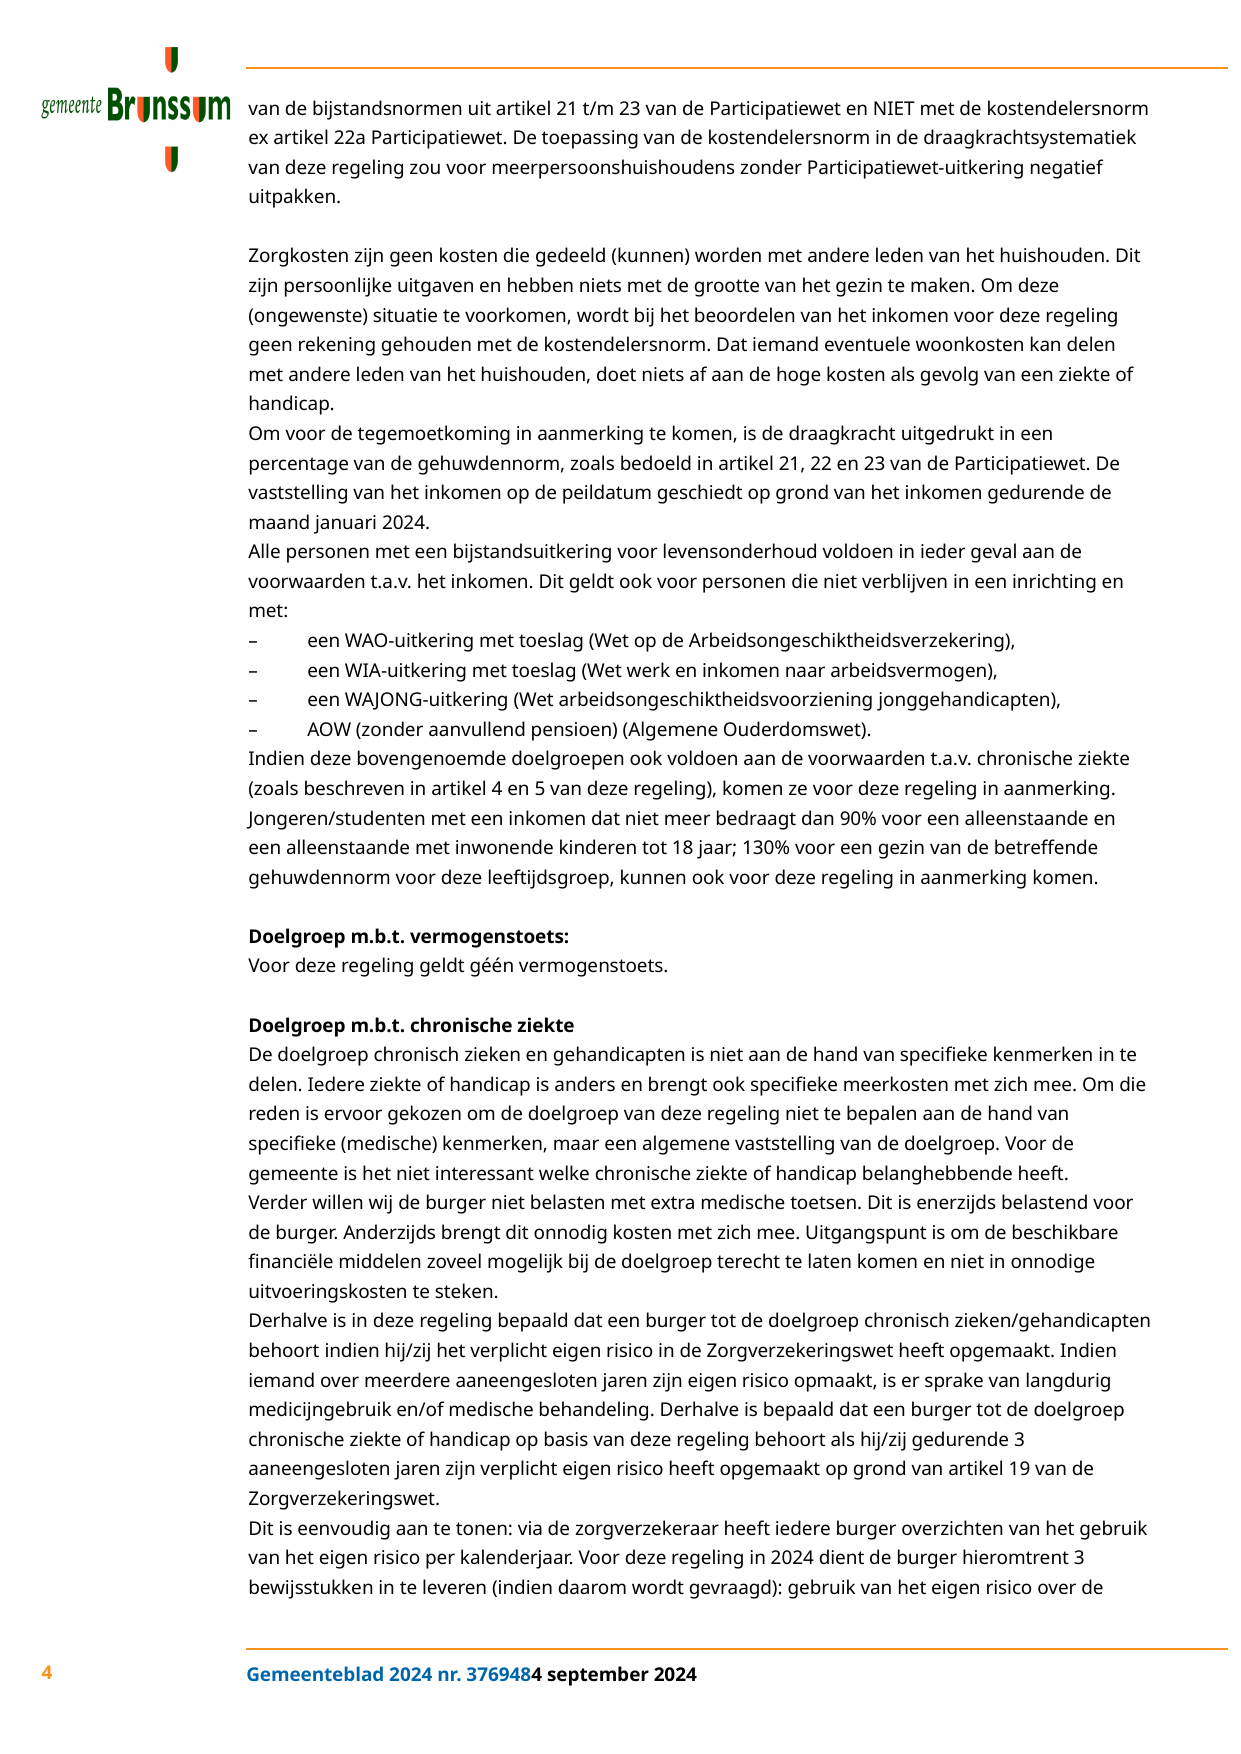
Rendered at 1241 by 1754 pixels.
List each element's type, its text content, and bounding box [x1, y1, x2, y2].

text Zorgkosten zijn geen kosten die gedeeld (kunnen) worden met andere leden van het huishouden. Dit zijn persoonlijke uitgaven en hebben niets met de grootte van het gezin te maken. Om deze (ongewenste) situatie te voorkomen, wordt bij het beoordelen van het inkomen voor deze regeling geen rekening gehouden met de kostendelersnorm. Dat iemand eventuele woonkosten kan delen met andere leden van het huishouden, doet niets af aan de hoge kosten als gevolg van een ziekte of handicap. [248, 243, 1152, 416]
text Indien deze bovengenoemde doelgroepen ook voldoen aan de voorwaarden t.a.v. chronische ziekte (zoals beschreven in artikel 4 en 5 van deze regeling), komen ze voor deze regeling in aanmerking. Jongeren/studenten met een inkomen dat niet meer bedraagt dan 90% voor een alleenstaande en een alleenstaande met inwonende kinderen tot 18 jaar; 130% voor een gezin van de betreffende gehuwdennorm voor deze leeftijdsgroep, kunnen ook voor deze regeling in aanmerking komen. [248, 746, 1152, 890]
text Verder willen wij de burger niet belasten met extra medische toetsen. Dit is enerzijds belastend voor de burger. Anderzijds brengt dit onnodig kosten met zich mee. Uitgangspunt is om de beschikbare financiële middelen zoveel mogelijk bij de doelgroep terecht te laten komen en niet in onnodige uitvoeringskosten te steken. [248, 1189, 1152, 1304]
text Derhalve is in deze regeling bepaald dat een burger tot de doelgroep chronisch zieken/gehandicapten behoort indien hij/zij het verplicht eigen risico in de Zorgverzekeringswet heeft opgemaakt. Indien iemand over meerdere aaneengesloten jaren zijn eigen risico opmaakt, is er sprake van langdurig medicijngebruik en/of medische behandeling. Derhalve is bepaald dat een burger tot de doelgroep chronische ziekte of handicap op basis van deze regeling behoort als hij/zij gedurende 3 aaneengesloten jaren zijn verplicht eigen risico heeft opgemaakt op grond van artikel 19 van de Zorgverzekeringswet. [248, 1308, 1152, 1511]
list AOW (zonder aanvullend pensioen) (Algemene Ouderdomswet). [248, 716, 1152, 742]
text Doelgroep m.b.t. vermogenstoets: [248, 923, 1152, 949]
text Voor deze regeling geldt géén vermogenstoets. [248, 953, 1152, 978]
picture [41, 47, 231, 172]
list een WAJONG-uitkering (Wet arbeidsongeschiktheidsvoorziening jonggehandicapten), [248, 686, 1152, 712]
text van de bijstandsnormen uit artikel 21 t/m 23 van de Participatiewet en NIET met de kostendelersnorm ex artikel 22a Participatiewet. De toepassing van de kostendelersnorm in de draagkrachtsystematiek van deze regeling zou voor meerpersoonshuishoudens zonder Participatiewet-uitkering negatief uitpakken. [248, 95, 1152, 209]
text Doelgroep m.b.t. chronische ziekte [248, 1012, 1152, 1038]
list een WIA-uitkering met toeslag (Wet werk en inkomen naar arbeidsvermogen), [248, 657, 1152, 683]
text Alle personen met een bijstandsuitkering voor levensonderhoud voldoen in ieder geval aan de voorwaarden t.a.v. het inkomen. Dit geldt ook voor personen die niet verblijven in een inrichting en met: [248, 538, 1152, 623]
text Dit is eenvoudig aan te tonen: via de zorgverzekeraar heeft iedere burger overzichten van het gebruik van het eigen risico per kalenderjaar. Voor deze regeling in 2024 dient de burger hieromtrent 3 bewijsstukken in te leveren (indien daarom wordt gevraagd): gebruik van het eigen risico over de [248, 1515, 1152, 1600]
text De doelgroep chronisch zieken en gehandicapten is niet aan de hand van specifieke kenmerken in te delen. Iedere ziekte of handicap is anders en brengt ook specifieke meerkosten met zich mee. Om die reden is ervoor gekozen om de doelgroep van deze regeling niet te bepalen aan de hand van specifieke (medische) kenmerken, maar een algemene vaststelling van de doelgroep. Voor de gemeente is het niet interessant welke chronische ziekte of handicap belanghebbende heeft. [248, 1041, 1152, 1186]
text Om voor de tegemoetkoming in aanmerking te komen, is de draagkracht uitgedrukt in een percentage van de gehuwdennorm, zoals bedoeld in artikel 21, 22 en 23 van de Participatiewet. De vaststelling van het inkomen op de peildatum geschiedt op grond van het inkomen gedurende de maand januari 2024. [248, 420, 1152, 535]
list een WAO-uitkering met toeslag (Wet op de Arbeidsongeschiktheidsverzekering), [248, 627, 1152, 653]
